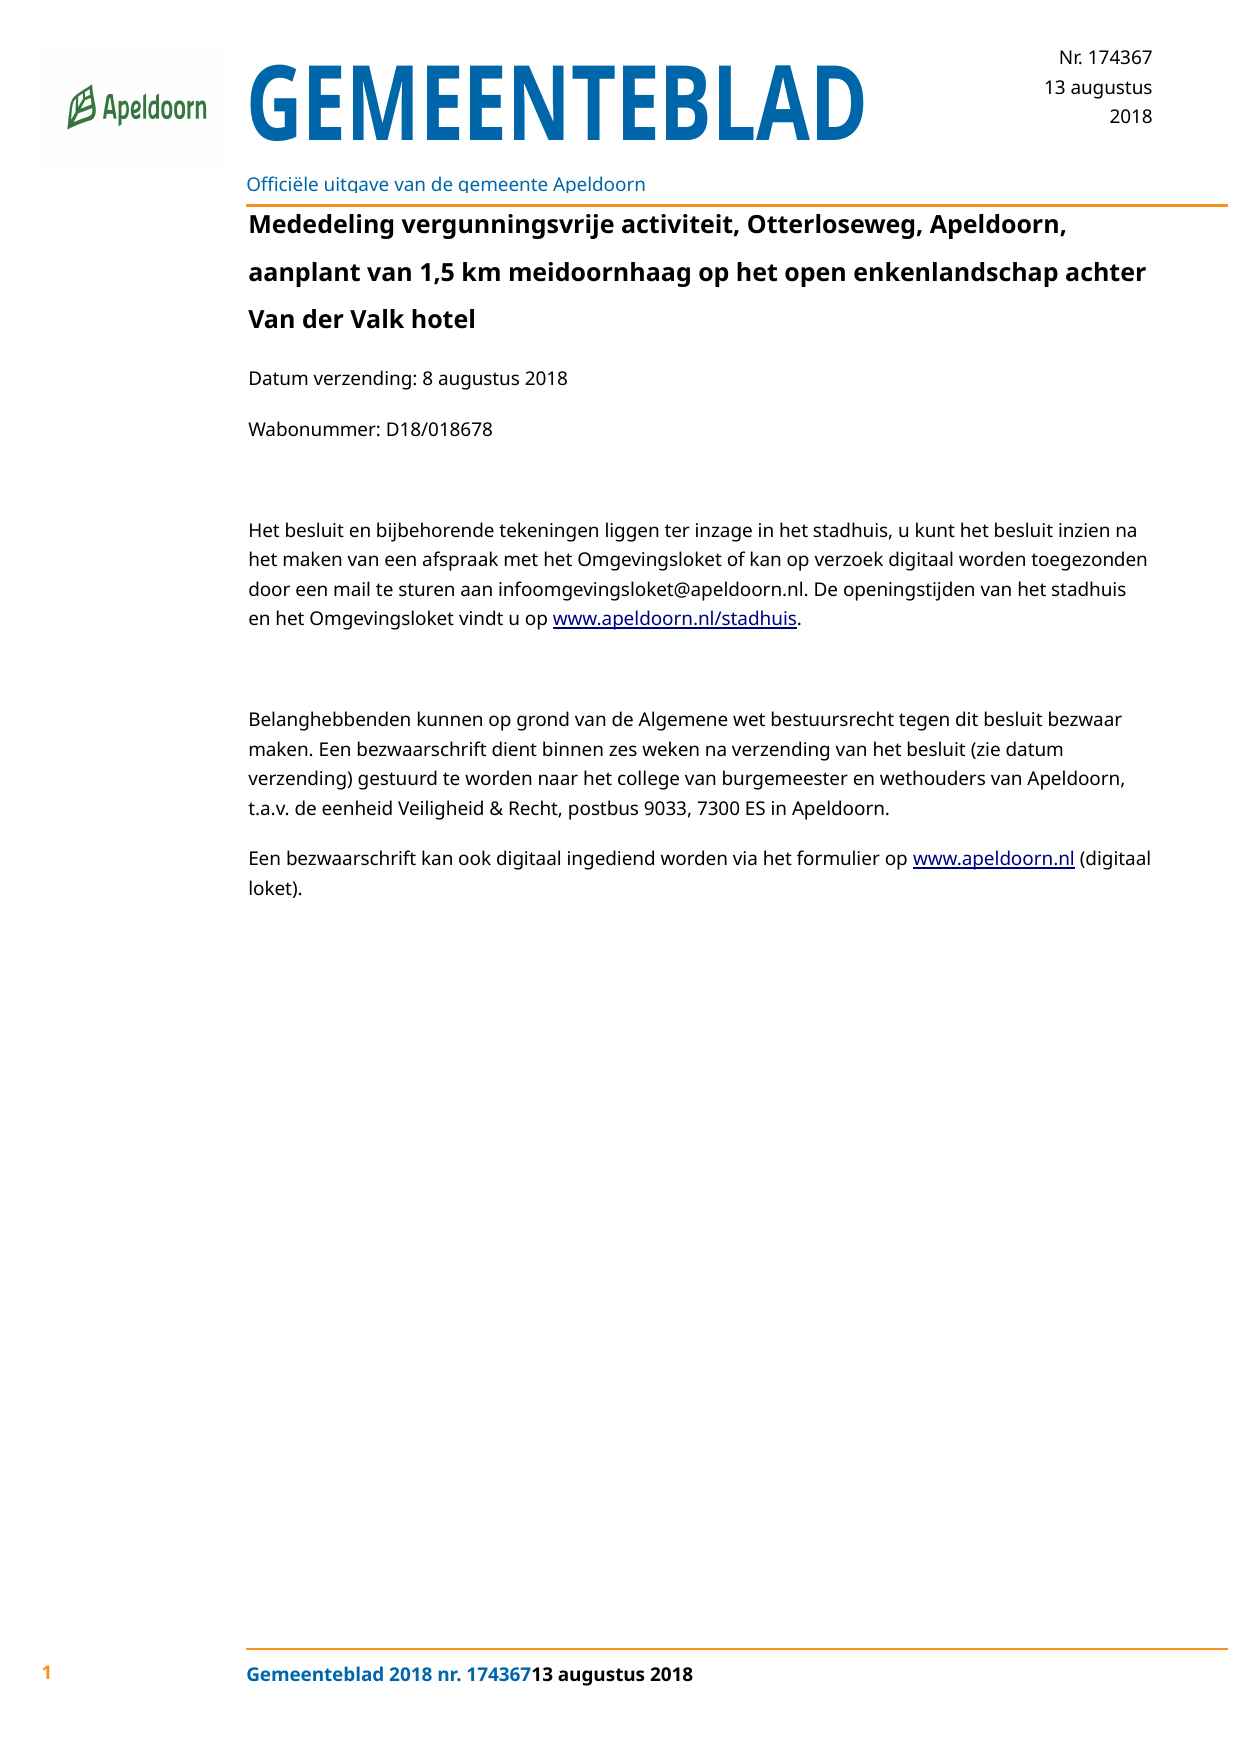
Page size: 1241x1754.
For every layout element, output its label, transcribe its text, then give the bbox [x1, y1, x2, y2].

text Datum verzending: 8 augustus 2018 [248, 366, 1152, 391]
text Een bezwaarschrift kan ook digitaal ingediend worden via het formulier op www.apeldoorn.nl (digitaal loket). [248, 846, 1152, 901]
text Mededeling vergunningsvrije activiteit, Otterloseweg, Apeldoorn, aanplant van 1,5 km meidoornhaag op het open enkenlandschap achter Van der Valk hotel [248, 207, 1152, 336]
text Het besluit en bijbehorende tekeningen liggen ter inzage in het stadhuis, u kunt het besluit inzien na het maken van een afspraak met het Omgevingsloket of kan op verzoek digitaal worden toegezonden door een mail te sturen aan infoomgevingsloket@apeldoorn.nl. De openingstijden van het stadhuis en het Omgevingsloket vindt u op www.apeldoorn.nl/stadhuis. [248, 517, 1152, 631]
picture [41, 47, 231, 172]
text Belanghebbenden kunnen op grond van de Algemene wet bestuursrecht tegen dit besluit bezwaar maken. Een bezwaarschrift dient binnen zes weken na verzending van het besluit (zie datum verzending) gestuurd te worden naar het college van burgemeester en wethouders van Apeldoorn, t.a.v. de eenheid Veiligheid & Recht, postbus 9033, 7300 ES in Apeldoorn. [248, 706, 1152, 821]
text Wabonummer: D18/018678 [248, 416, 1152, 442]
